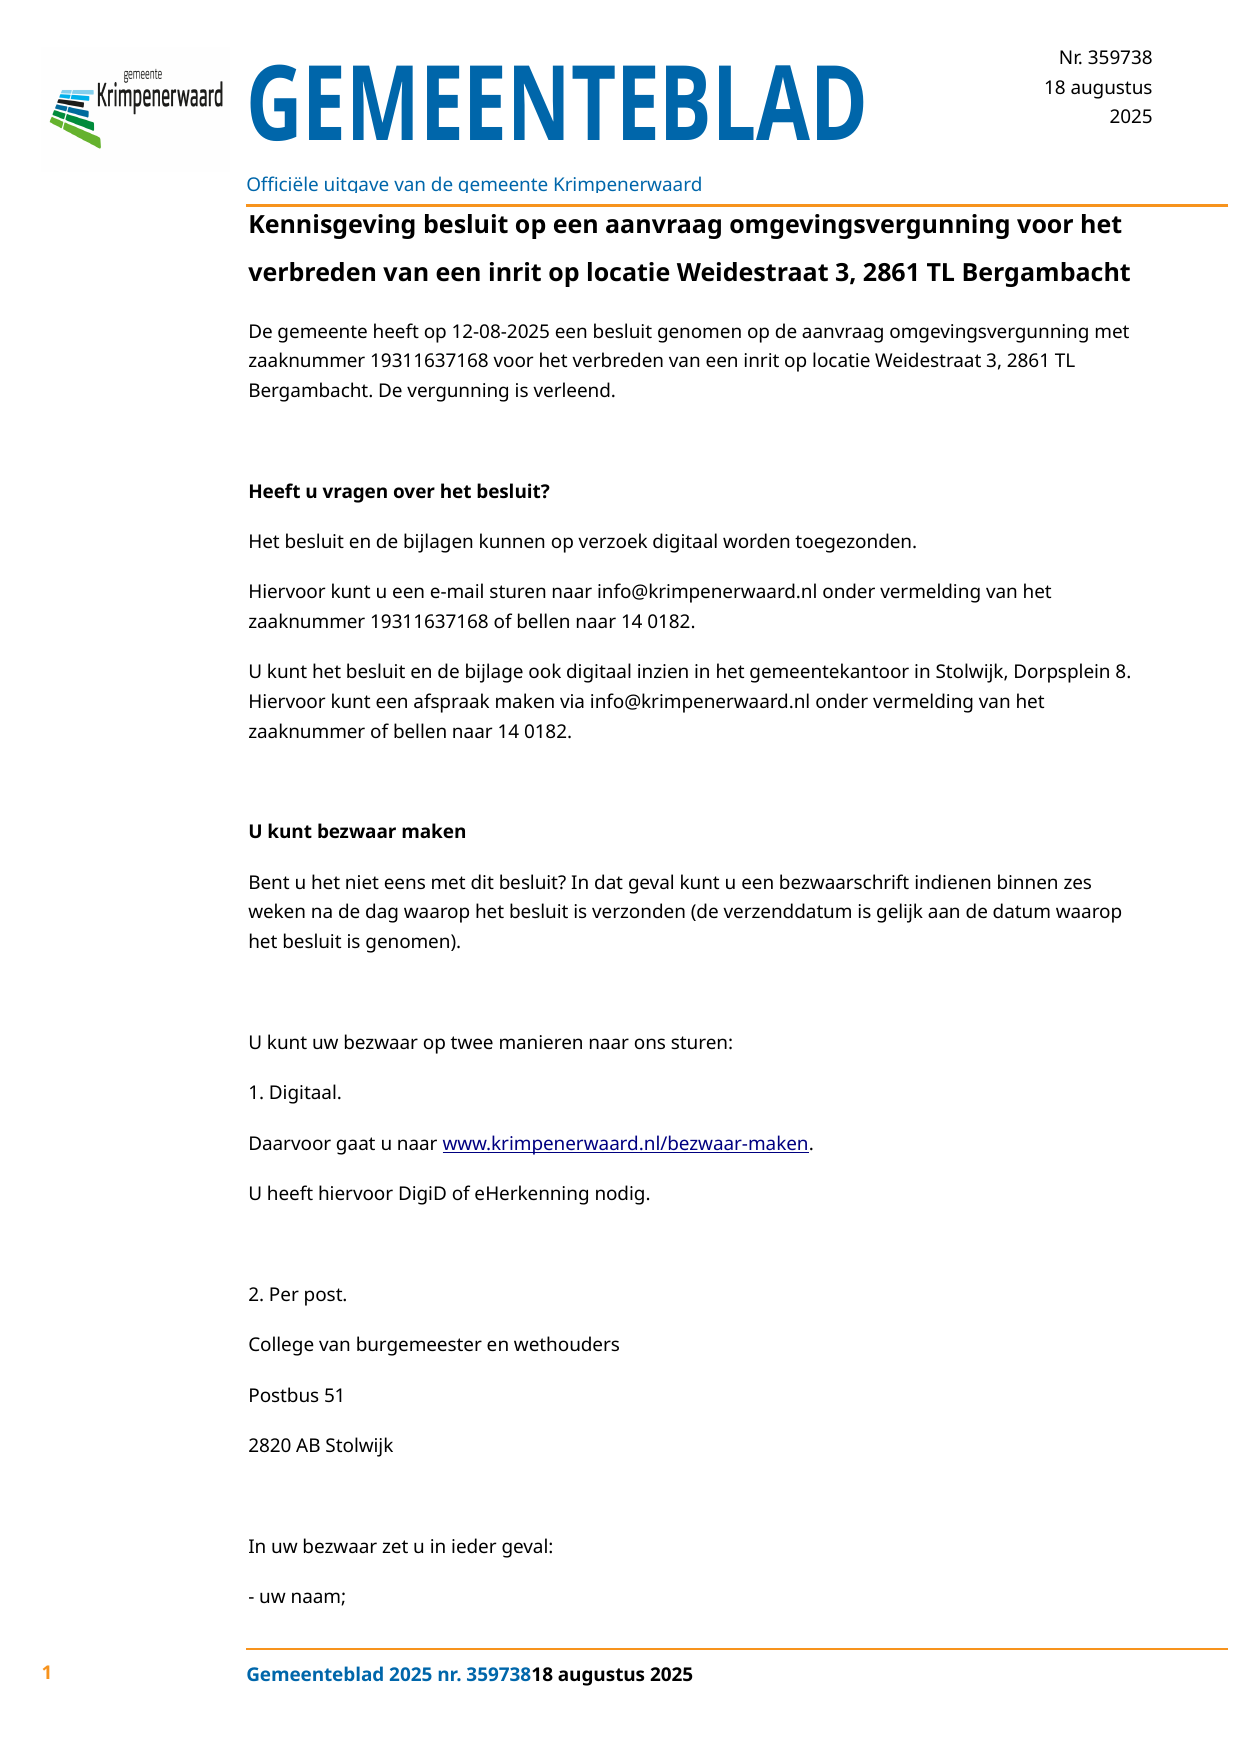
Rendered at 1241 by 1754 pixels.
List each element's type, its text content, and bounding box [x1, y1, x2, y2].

text De gemeente heeft op 12-08-2025 een besluit genomen op de aanvraag omgevingsvergunning met zaaknummer 19311637168 voor het verbreden van een inrit op locatie Weidestraat 3, 2861 TL Bergambacht. De vergunning is verleend. [248, 318, 1152, 403]
text 1. Digitaal. [248, 1079, 1152, 1105]
text In uw bezwaar zet u in ieder geval: [248, 1533, 1152, 1559]
text U kunt uw bezwaar op twee manieren naar ons sturen: [248, 1029, 1152, 1055]
text 2. Per post. [248, 1281, 1152, 1307]
text Kennisgeving besluit op een aanvraag omgevingsvergunning voor het verbreden van een inrit op locatie Weidestraat 3, 2861 TL Bergambacht [248, 207, 1152, 288]
text - uw naam; [248, 1584, 1152, 1609]
text Daarvoor gaat u naar www.krimpenerwaard.nl/bezwaar-maken. [248, 1130, 1152, 1156]
text Het besluit en de bijlagen kunnen op verzoek digitaal worden toegezonden. [248, 528, 1152, 554]
text Postbus 51 [248, 1382, 1152, 1408]
text U kunt het besluit en de bijlage ook digitaal inzien in het gemeentekantoor in Stolwijk, Dorpsplein 8. Hiervoor kunt een afspraak maken via info@krimpenerwaard.nl onder vermelding van het zaaknummer of bellen naar 14 0182. [248, 659, 1152, 744]
text 2820 AB Stolwijk [248, 1432, 1152, 1458]
text Hiervoor kunt u een e-mail sturen naar info@krimpenerwaard.nl onder vermelding van het zaaknummer 19311637168 of bellen naar 14 0182. [248, 579, 1152, 634]
text U kunt bezwaar maken [248, 819, 1152, 844]
text College van burgemeester en wethouders [248, 1332, 1152, 1357]
text U heeft hiervoor DigiD of eHerkenning nodig. [248, 1180, 1152, 1206]
text Bent u het niet eens met dit besluit? In dat geval kunt u een bezwaarschrift indienen binnen zes weken na de dag waarop het besluit is verzonden (de verzenddatum is gelijk aan de datum waarop het besluit is genomen). [248, 869, 1152, 954]
text Heeft u vragen over het besluit? [248, 478, 1152, 504]
picture [41, 47, 231, 172]
